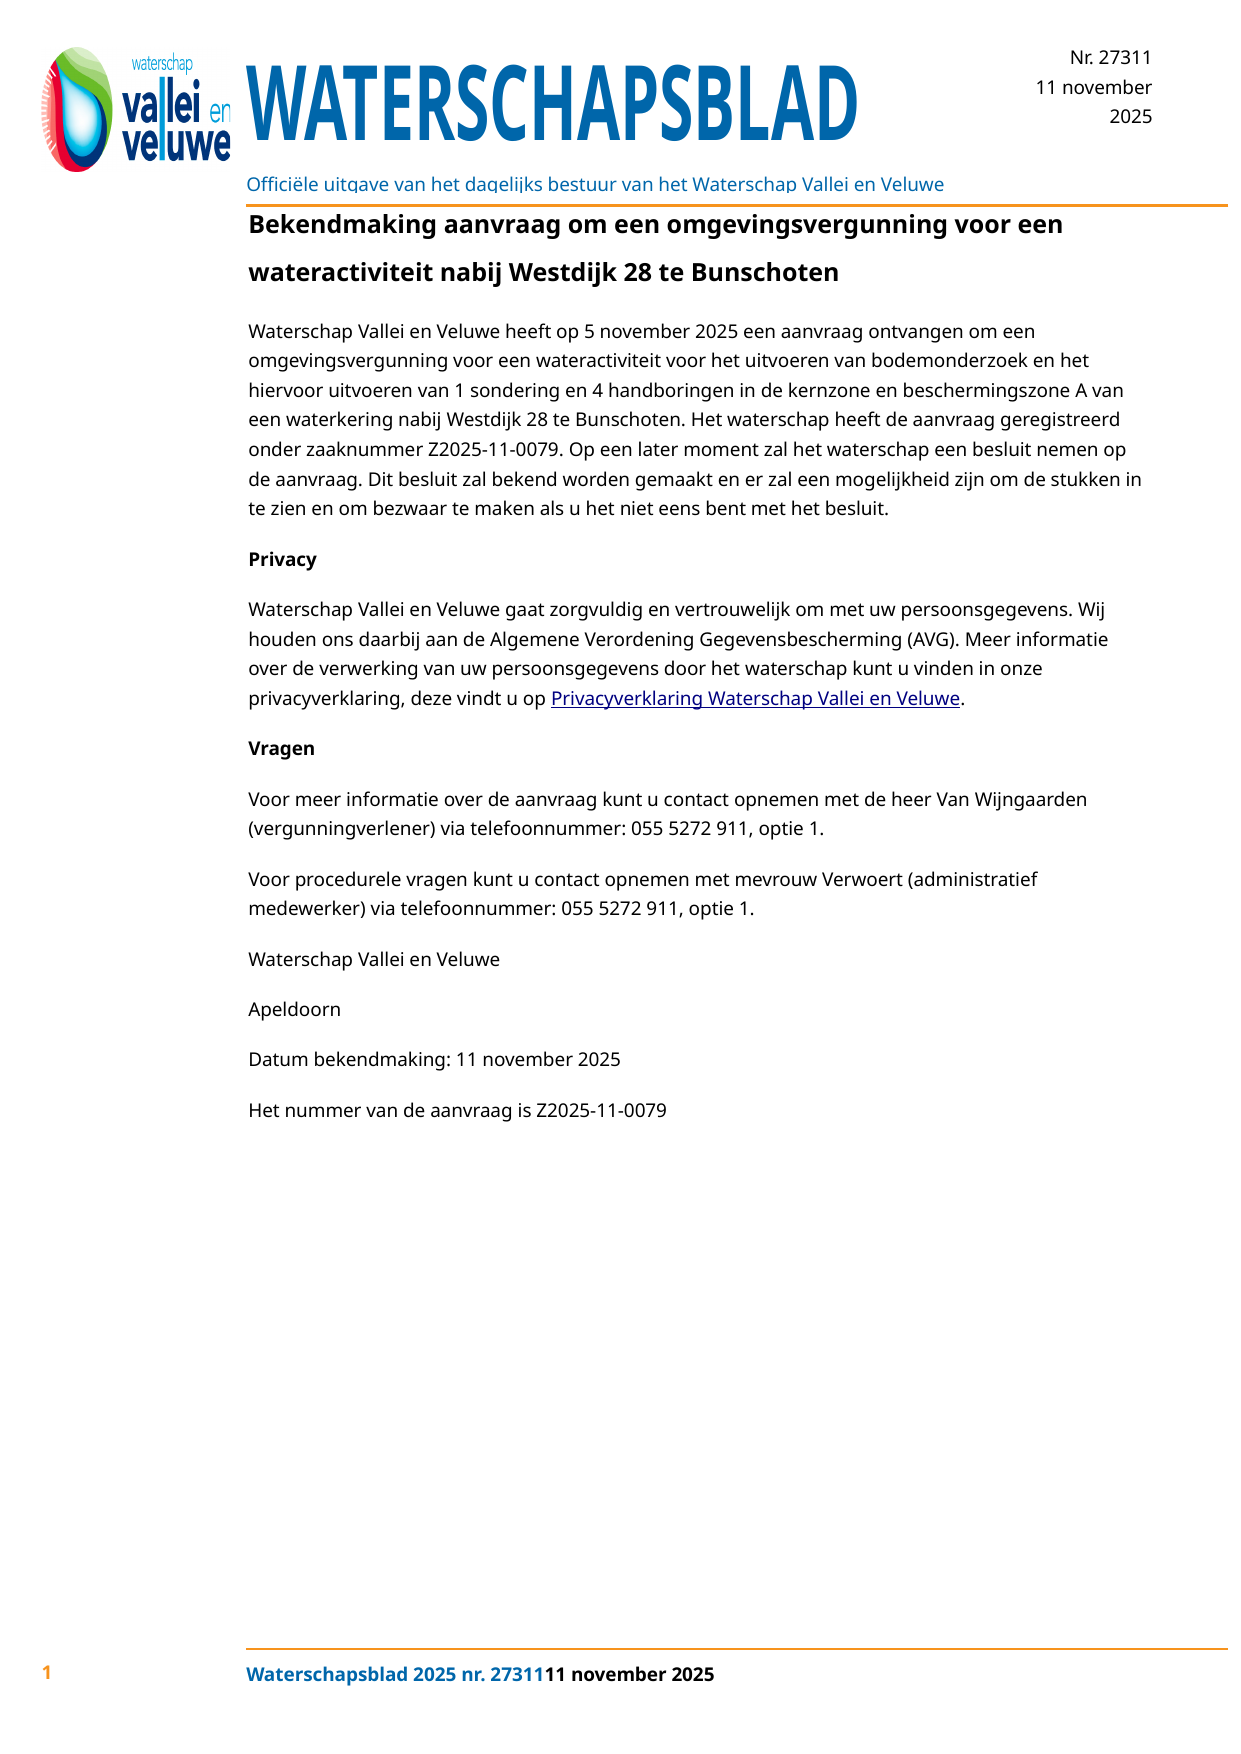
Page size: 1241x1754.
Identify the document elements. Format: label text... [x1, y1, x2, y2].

picture [41, 47, 231, 172]
text Privacy [248, 546, 1152, 572]
text Datum bekendmaking: 11 november 2025 [248, 1047, 1152, 1072]
text Voor procedurele vragen kunt u contact opnemen met mevrouw Verwoert (administratief medewerker) via telefoonnummer: 055 5272 911, optie 1. [248, 866, 1152, 921]
text Voor meer informatie over de aanvraag kunt u contact opnemen met de heer Van Wijngaarden (vergunningverlener) via telefoonnummer: 055 5272 911, optie 1. [248, 786, 1152, 841]
text Bekendmaking aanvraag om een omgevingsvergunning voor een wateractiviteit nabij Westdijk 28 te Bunschoten [248, 207, 1152, 288]
text Waterschap Vallei en Veluwe gaat zorgvuldig en vertrouwelijk om met uw persoonsgegevens. Wij houden ons daarbij aan de Algemene Verordening Gegevensbescherming (AVG). Meer informatie over de verwerking van uw persoonsgegevens door het waterschap kunt u vinden in onze privacyverklaring, deze vindt u op Privacyverklaring Waterschap Vallei en Veluwe. [248, 596, 1152, 711]
text Het nummer van de aanvraag is Z2025-11-0079 [248, 1097, 1152, 1123]
text Waterschap Vallei en Veluwe heeft op 5 november 2025 een aanvraag ontvangen om een omgevingsvergunning voor een wateractiviteit voor het uitvoeren van bodemonderzoek en het hiervoor uitvoeren van 1 sondering en 4 handboringen in de kernzone en beschermingszone A van een waterkering nabij Westdijk 28 te Bunschoten. Het waterschap heeft de aanvraag geregistreerd onder zaaknummer Z2025-11-0079. Op een later moment zal het waterschap een besluit nemen op de aanvraag. Dit besluit zal bekend worden gemaakt en er zal een mogelijkheid zijn om de stukken in te zien en om bezwaar te maken als u het niet eens bent met het besluit. [248, 318, 1152, 521]
text Waterschap Vallei en Veluwe [248, 946, 1152, 972]
text Apeldoorn [248, 996, 1152, 1022]
text Vragen [248, 735, 1152, 761]
